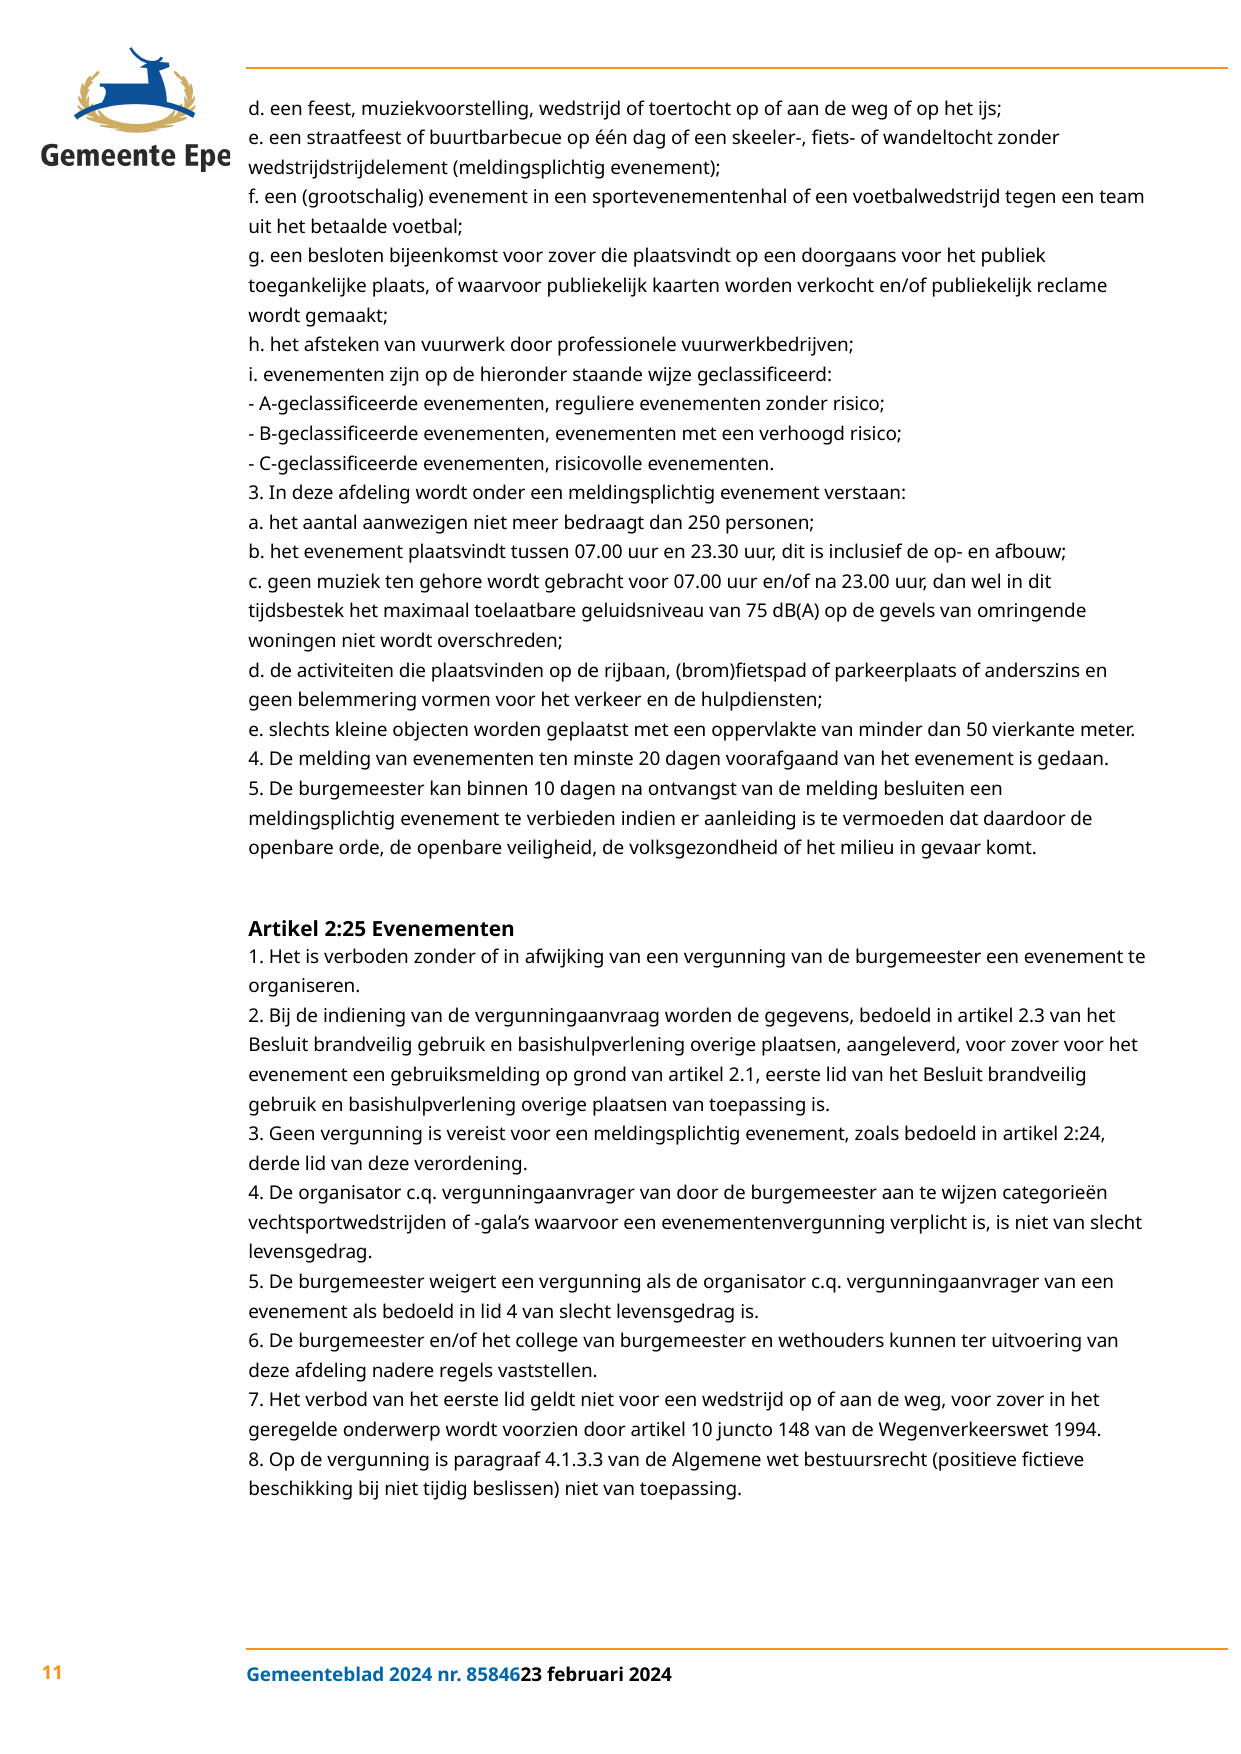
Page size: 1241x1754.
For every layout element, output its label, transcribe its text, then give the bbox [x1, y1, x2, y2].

text c. geen muziek ten gehore wordt gebracht voor 07.00 uur en/of na 23.00 uur, dan wel in dit tijdsbestek het maximaal toelaatbare geluidsniveau van 75 dB(A) op de gevels van omringende woningen niet wordt overschreden; [248, 568, 1152, 653]
text i. evenementen zijn op de hieronder staande wijze geclassificeerd: [248, 361, 1152, 387]
text - B-geclassificeerde evenementen, evenementen met een verhoogd risico; [248, 420, 1152, 446]
text d. de activiteiten die plaatsvinden op de rijbaan, (brom)fietspad of parkeerplaats of anderszins en geen belemmering vormen voor het verkeer en de hulpdiensten; [248, 657, 1152, 712]
text h. het afsteken van vuurwerk door professionele vuurwerkbedrijven; [248, 331, 1152, 357]
text 1. Het is verboden zonder of in afwijking van een vergunning van de burgemeester een evenement te organiseren. [248, 943, 1152, 998]
text 5. De burgemeester kan binnen 10 dagen na ontvangst van de melding besluiten een meldingsplichtig evenement te verbieden indien er aanleiding is te vermoeden dat daardoor de openbare orde, de openbare veiligheid, de volksgezondheid of het milieu in gevaar komt. [248, 775, 1152, 860]
text - A-geclassificeerde evenementen, reguliere evenementen zonder risico; [248, 391, 1152, 416]
text f. een (grootschalig) evenement in een sportevenementenhal of een voetbalwedstrijd tegen een team uit het betaalde voetbal; [248, 183, 1152, 239]
text 7. Het verbod van het eerste lid geldt niet voor een wedstrijd op of aan de weg, voor zover in het geregelde onderwerp wordt voorzien door artikel 10 juncto 148 van de Wegenverkeerswet 1994. [248, 1387, 1152, 1442]
text 3. Geen vergunning is vereist voor een meldingsplichtig evenement, zoals bedoeld in artikel 2:24, derde lid van deze verordening. [248, 1120, 1152, 1176]
text 3. In deze afdeling wordt onder een meldingsplichtig evenement verstaan: [248, 479, 1152, 505]
text Artikel 2:25 Evenementen [248, 914, 1152, 943]
text 6. De burgemeester en/of het college van burgemeester en wethouders kunnen ter uitvoering van deze afdeling nadere regels vaststellen. [248, 1327, 1152, 1383]
text e. een straatfeest of buurtbarbecue op één dag of een skeeler-, fiets- of wandeltocht zonder wedstrijdstrijdelement (meldingsplichtig evenement); [248, 124, 1152, 180]
text g. een besloten bijeenkomst voor zover die plaatsvindt op een doorgaans voor het publiek toegankelijke plaats, of waarvoor publiekelijk kaarten worden verkocht en/of publiekelijk reclame wordt gemaakt; [248, 243, 1152, 328]
text b. het evenement plaatsvindt tussen 07.00 uur en 23.30 uur, dit is inclusief de op- en afbouw; [248, 538, 1152, 564]
text 2. Bij de indiening van de vergunningaanvraag worden de gegevens, bedoeld in artikel 2.3 van het Besluit brandveilig gebruik en basishulpverlening overige plaatsen, aangeleverd, voor zover voor het evenement een gebruiksmelding op grond van artikel 2.1, eerste lid van het Besluit brandveilig gebruik en basishulpverlening overige plaatsen van toepassing is. [248, 1002, 1152, 1116]
text 8. Op de vergunning is paragraaf 4.1.3.3 van de Algemene wet bestuursrecht (positieve fictieve beschikking bij niet tijdig beslissen) niet van toepassing. [248, 1446, 1152, 1501]
picture [41, 47, 231, 172]
text 5. De burgemeester weigert een vergunning als de organisator c.q. vergunningaanvrager van een evenement als bedoeld in lid 4 van slecht levensgedrag is. [248, 1268, 1152, 1323]
text e. slechts kleine objecten worden geplaatst met een oppervlakte van minder dan 50 vierkante meter. [248, 716, 1152, 742]
text - C-geclassificeerde evenementen, risicovolle evenementen. [248, 450, 1152, 476]
text 4. De melding van evenementen ten minste 20 dagen voorafgaand van het evenement is gedaan. [248, 746, 1152, 771]
text 4. De organisator c.q. vergunningaanvrager van door de burgemeester aan te wijzen categorieën vechtsportwedstrijden of -gala’s waarvoor een evenementenvergunning verplicht is, is niet van slecht levensgedrag. [248, 1179, 1152, 1264]
text a. het aantal aanwezigen niet meer bedraagt dan 250 personen; [248, 509, 1152, 535]
text d. een feest, muziekvoorstelling, wedstrijd of toertocht op of aan de weg of op het ijs; [248, 95, 1152, 121]
